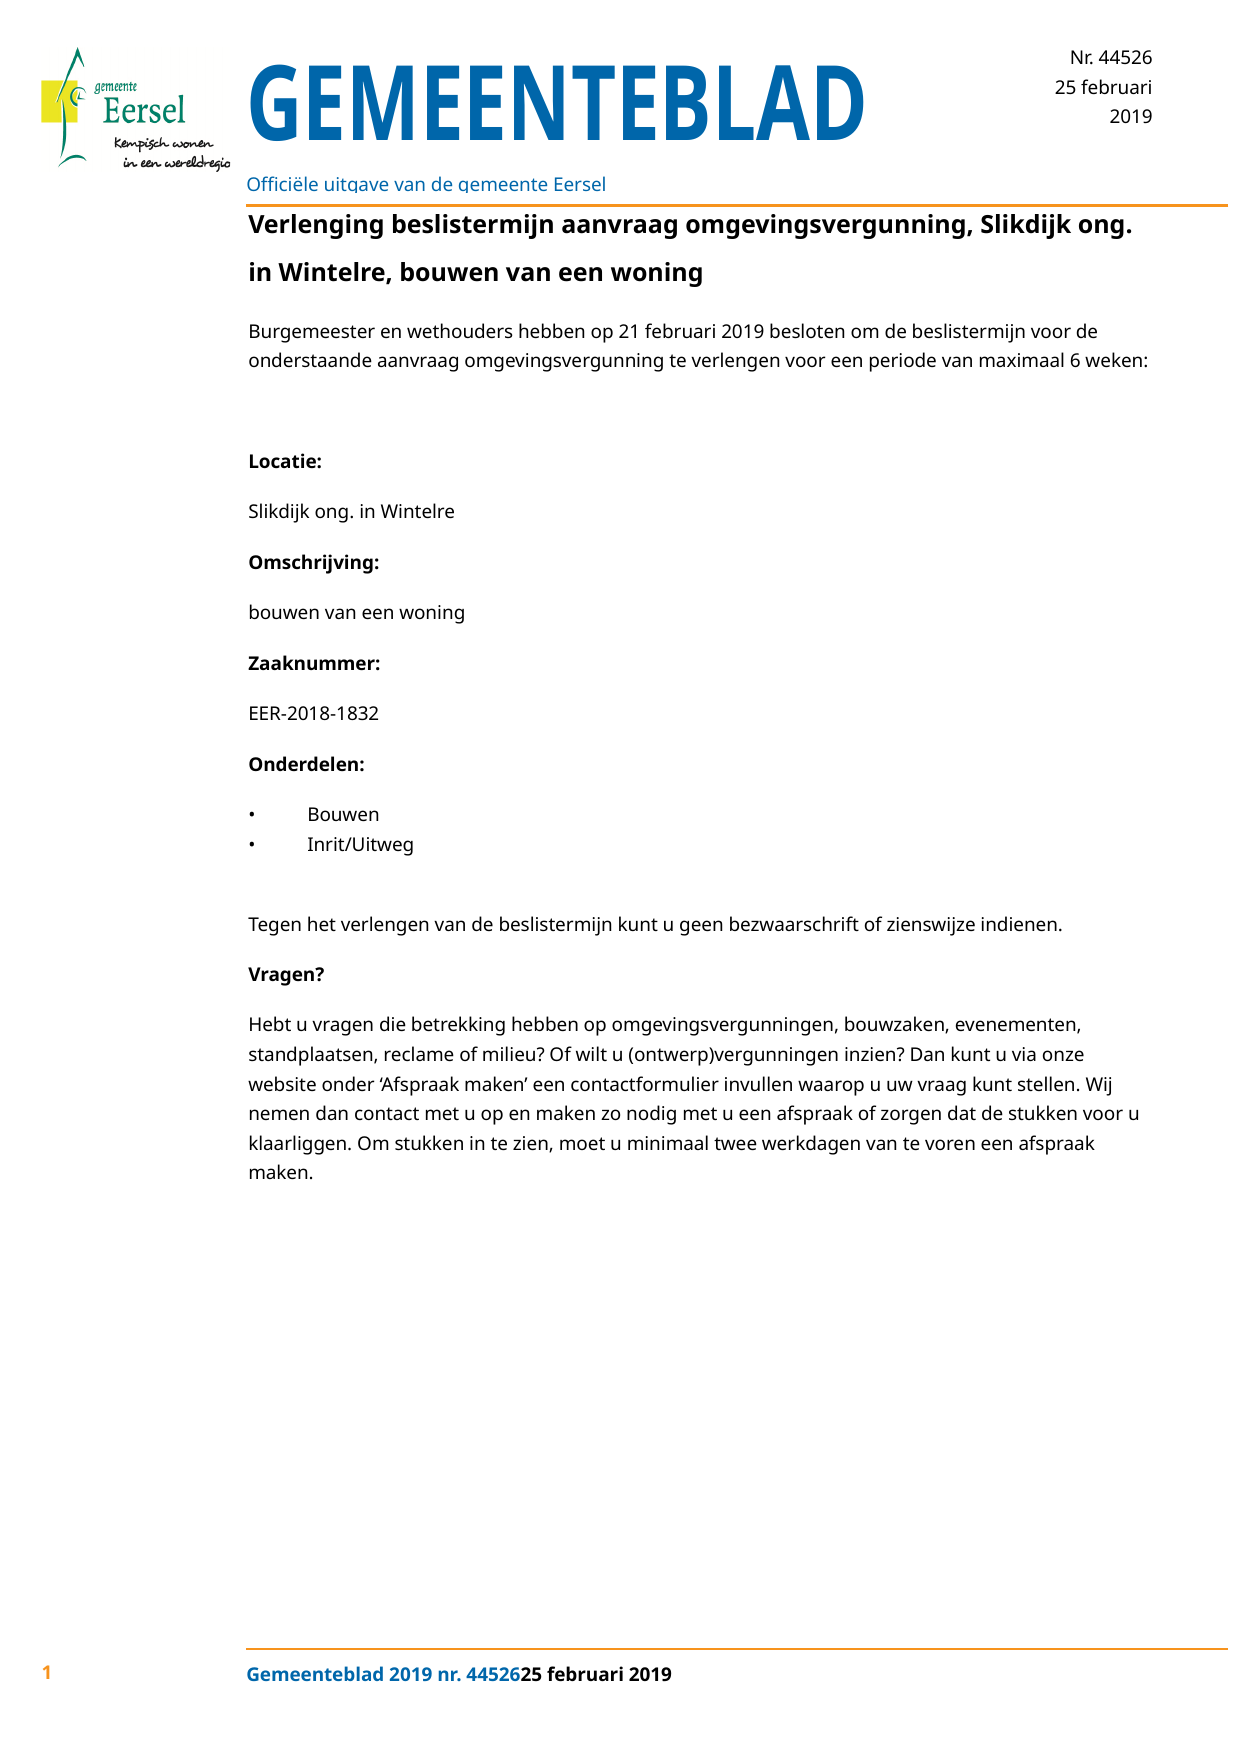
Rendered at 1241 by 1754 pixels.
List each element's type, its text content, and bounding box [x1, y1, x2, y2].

text Verlenging beslistermijn aanvraag omgevingsvergunning, Slikdijk ong. in Wintelre, bouwen van een woning [248, 207, 1152, 288]
text Tegen het verlengen van de beslistermijn kunt u geen bezwaarschrift of zienswijze indienen. [248, 911, 1152, 937]
text Hebt u vragen die betrekking hebben op omgevingsvergunningen, bouwzaken, evenementen, standplaatsen, reclame of milieu? Of wilt u (ontwerp)vergunningen inzien? Dan kunt u via onze website onder ‘Afspraak maken’ een contactformulier invullen waarop u uw vraag kunt stellen. Wij nemen dan contact met u op en maken zo nodig met u een afspraak of zorgen dat de stukken voor u klaarliggen. Om stukken in te zien, moet u minimaal twee werkdagen van te voren een afspraak maken. [248, 1012, 1152, 1185]
text bouwen van een woning [248, 599, 1152, 625]
text Locatie: [248, 448, 1152, 474]
text Burgemeester en wethouders hebben op 21 februari 2019 besloten om de beslistermijn voor de onderstaande aanvraag omgevingsvergunning te verlengen voor een periode van maximaal 6 weken: [248, 318, 1152, 373]
text Onderdelen: [248, 751, 1152, 777]
text EER-2018-1832 [248, 700, 1152, 726]
picture [41, 47, 231, 172]
list Inrit/Uitweg [248, 831, 1152, 857]
text Zaaknummer: [248, 650, 1152, 676]
text Omschrijving: [248, 549, 1152, 575]
text Slikdijk ong. in Wintelre [248, 499, 1152, 524]
text Vragen? [248, 961, 1152, 987]
list Bouwen [248, 801, 1152, 827]
